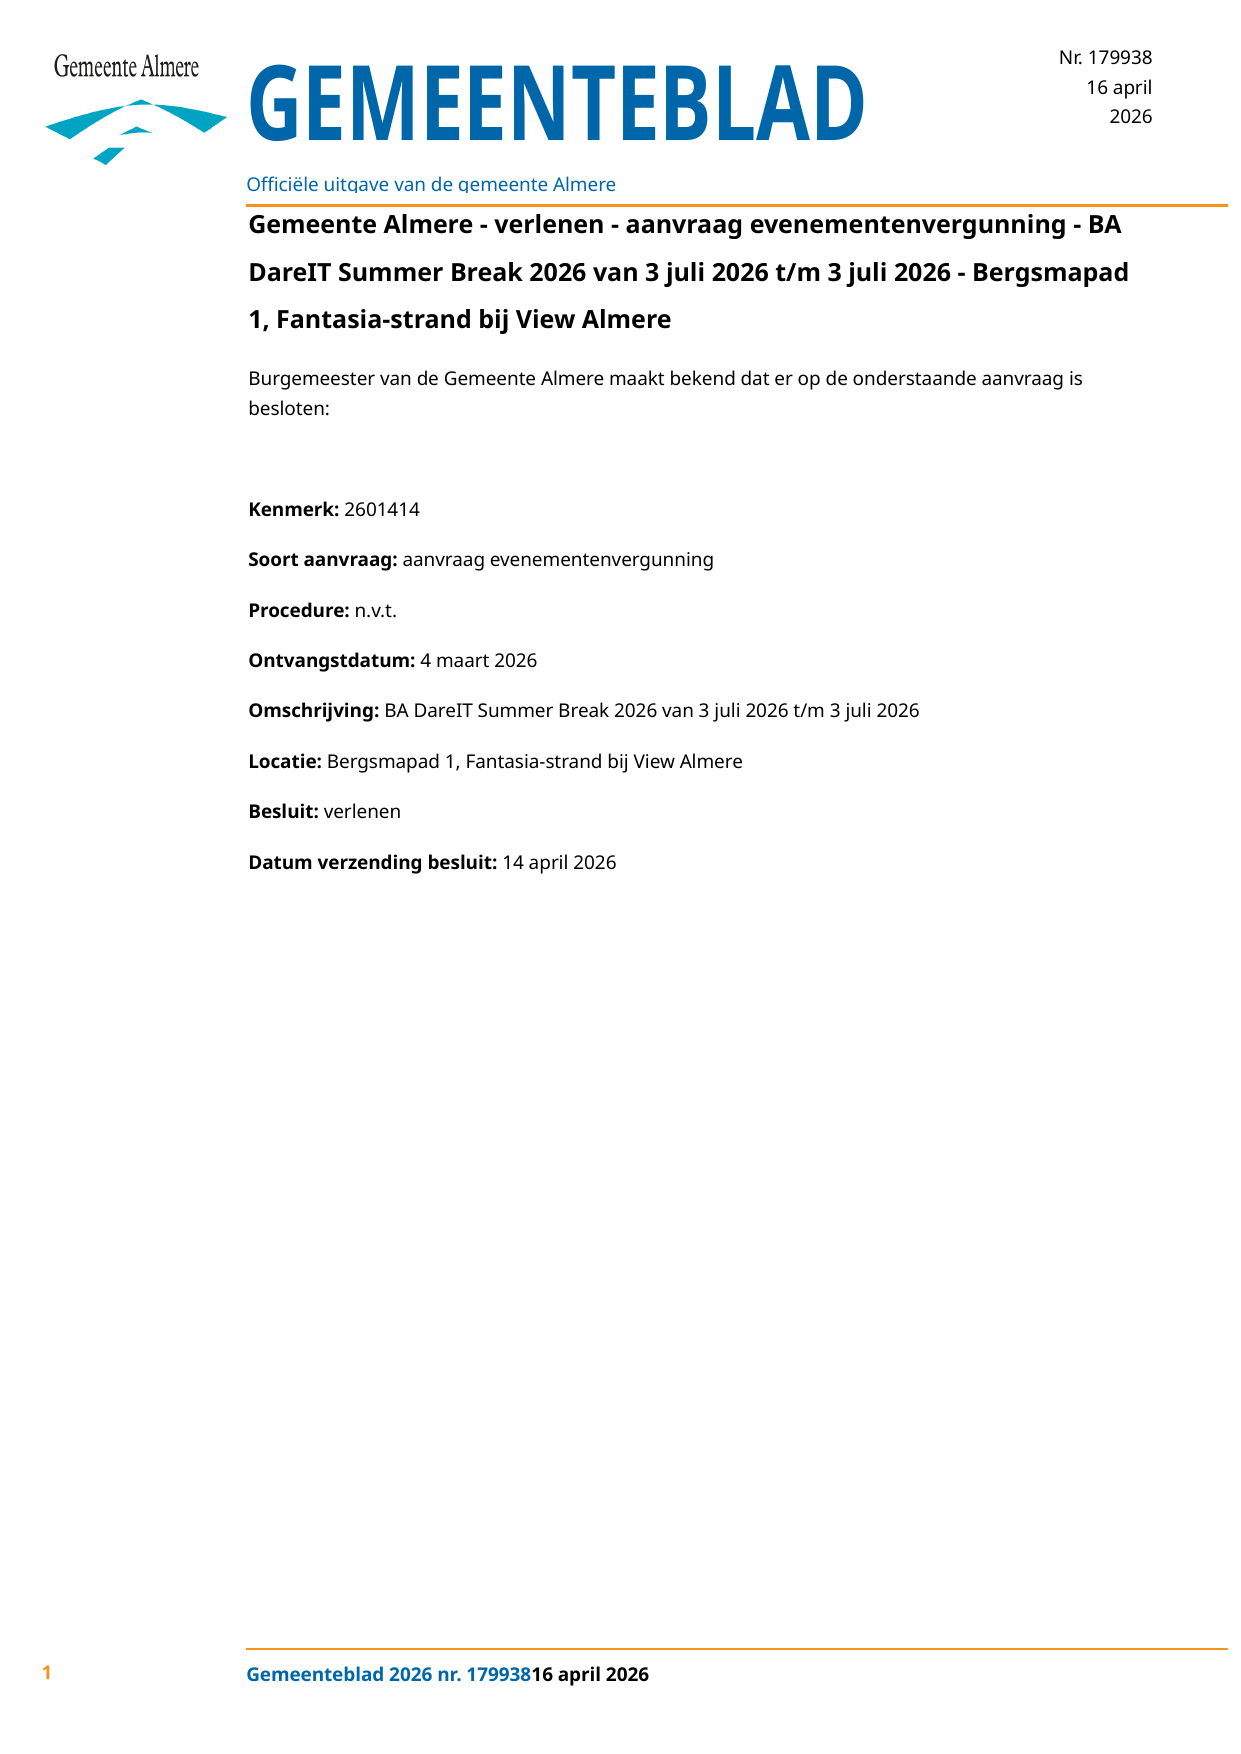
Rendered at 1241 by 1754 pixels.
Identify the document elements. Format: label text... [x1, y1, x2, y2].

text Soort aanvraag: aanvraag evenementenvergunning [248, 546, 1152, 572]
picture [41, 47, 231, 172]
text Locatie: Bergsmapad 1, Fantasia-strand bij View Almere [248, 748, 1152, 774]
text Omschrijving: BA DareIT Summer Break 2026 van 3 juli 2026 t/m 3 juli 2026 [248, 698, 1152, 723]
text Besluit: verlenen [248, 798, 1152, 824]
text Kenmerk: 2601414 [248, 496, 1152, 522]
text Datum verzending besluit: 14 april 2026 [248, 849, 1152, 874]
text Procedure: n.v.t. [248, 597, 1152, 622]
text Ontvangstdatum: 4 maart 2026 [248, 647, 1152, 673]
text Gemeente Almere - verlenen - aanvraag evenementenvergunning - BA DareIT Summer Break 2026 van 3 juli 2026 t/m 3 juli 2026 - Bergsmapad 1, Fantasia-strand bij View Almere [248, 207, 1152, 336]
text Burgemeester van de Gemeente Almere maakt bekend dat er op de onderstaande aanvraag is besloten: [248, 366, 1152, 421]
